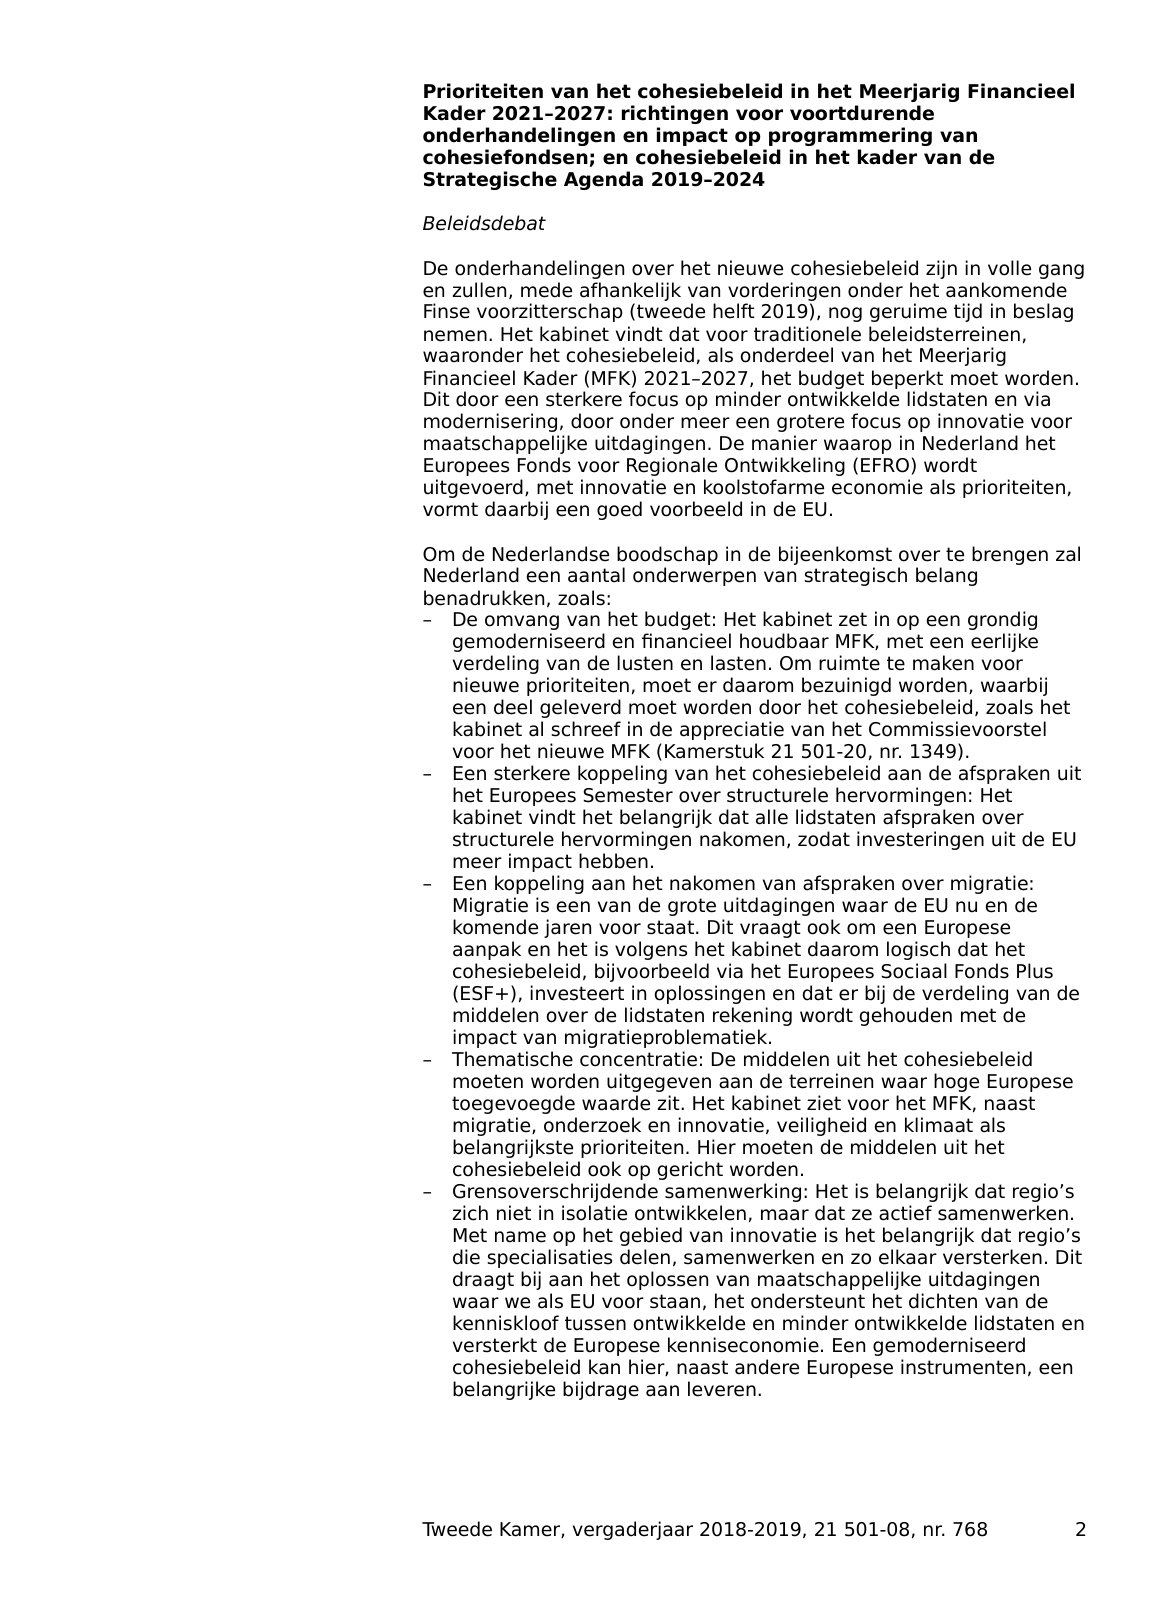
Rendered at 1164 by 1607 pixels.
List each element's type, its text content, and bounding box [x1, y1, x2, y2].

text – De omvang van het budget: Het kabinet zet in op een grondig gemoderniseerd en financieel houdbaar MFK, met een eerlijke verdeling van de lusten en lasten. Om ruimte te maken voor nieuwe prioriteiten, moet er daarom bezuinigd worden, waarbij een deel geleverd moet worden door het cohesiebeleid, zoals het kabinet al schreef in de appreciatie van het Commissievoorstel voor het nieuwe MFK (Kamerstuk 21 501-20, nr. 1349). [422, 609, 1087, 763]
subtitle Beleidsdebat [422, 213, 1087, 235]
text – Thematische concentratie: De middelen uit het cohesiebeleid moeten worden uitgegeven aan de terreinen waar hoge Europese toegevoegde waarde zit. Het kabinet ziet voor het MFK, naast migratie, onderzoek en innovatie, veiligheid en klimaat als belangrijkste prioriteiten. Hier moeten de middelen uit het cohesiebeleid ook op gericht worden. [422, 1049, 1087, 1181]
subtitle Prioriteiten van het cohesiebeleid in het Meerjarig Financieel Kader 2021–2027: richtingen voor voortdurende onderhandelingen en impact op programmering van cohesiefondsen; en cohesiebeleid in het kader van de Strategische Agenda 2019–2024 [422, 81, 1087, 191]
text Om de Nederlandse boodschap in de bijeenkomst over te brengen zal Nederland een aantal onderwerpen van strategisch belang benadrukken, zoals: [422, 543, 1087, 609]
text – Een sterkere koppeling van het cohesiebeleid aan de afspraken uit het Europees Semester over structurele hervormingen: Het kabinet vindt het belangrijk dat alle lidstaten afspraken over structurele hervormingen nakomen, zodat investeringen uit de EU meer impact hebben. [422, 763, 1087, 873]
text – Grensoverschrijdende samenwerking: Het is belangrijk dat regio’s zich niet in isolatie ontwikkelen, maar dat ze actief samenwerken. Met name op het gebied van innovatie is het belangrijk dat regio’s die specialisaties delen, samenwerken en zo elkaar versterken. Dit draagt bij aan het oplossen van maatschappelijke uitdagingen waar we als EU voor staan, het ondersteunt het dichten van de kenniskloof tussen ontwikkelde en minder ontwikkelde lidstaten en versterkt de Europese kenniseconomie. Een gemoderniseerd cohesiebeleid kan hier, naast andere Europese instrumenten, een belangrijke bijdrage aan leveren. [422, 1181, 1087, 1401]
text De onderhandelingen over het nieuwe cohesiebeleid zijn in volle gang en zullen, mede afhankelijk van vorderingen onder het aankomende Finse voorzitterschap (tweede helft 2019), nog geruime tijd in beslag nemen. Het kabinet vindt dat voor traditionele beleidsterreinen, waaronder het cohesiebeleid, als onderdeel van het Meerjarig Financieel Kader (MFK) 2021–2027, het budget beperkt moet worden. Dit door een sterkere focus op minder ontwikkelde lidstaten en via modernisering, door onder meer een grotere focus op innovatie voor maatschappelijke uitdagingen. De manier waarop in Nederland het Europees Fonds voor Regionale Ontwikkeling (EFRO) wordt uitgevoerd, met innovatie en koolstofarme economie als prioriteiten, vormt daarbij een goed voorbeeld in de EU. [422, 257, 1087, 521]
text – Een koppeling aan het nakomen van afspraken over migratie: Migratie is een van de grote uitdagingen waar de EU nu en de komende jaren voor staat. Dit vraagt ook om een Europese aanpak en het is volgens het kabinet daarom logisch dat het cohesiebeleid, bijvoorbeeld via het Europees Sociaal Fonds Plus (ESF+), investeert in oplossingen en dat er bij de verdeling van de middelen over de lidstaten rekening wordt gehouden met de impact van migratieproblematiek. [422, 873, 1087, 1049]
